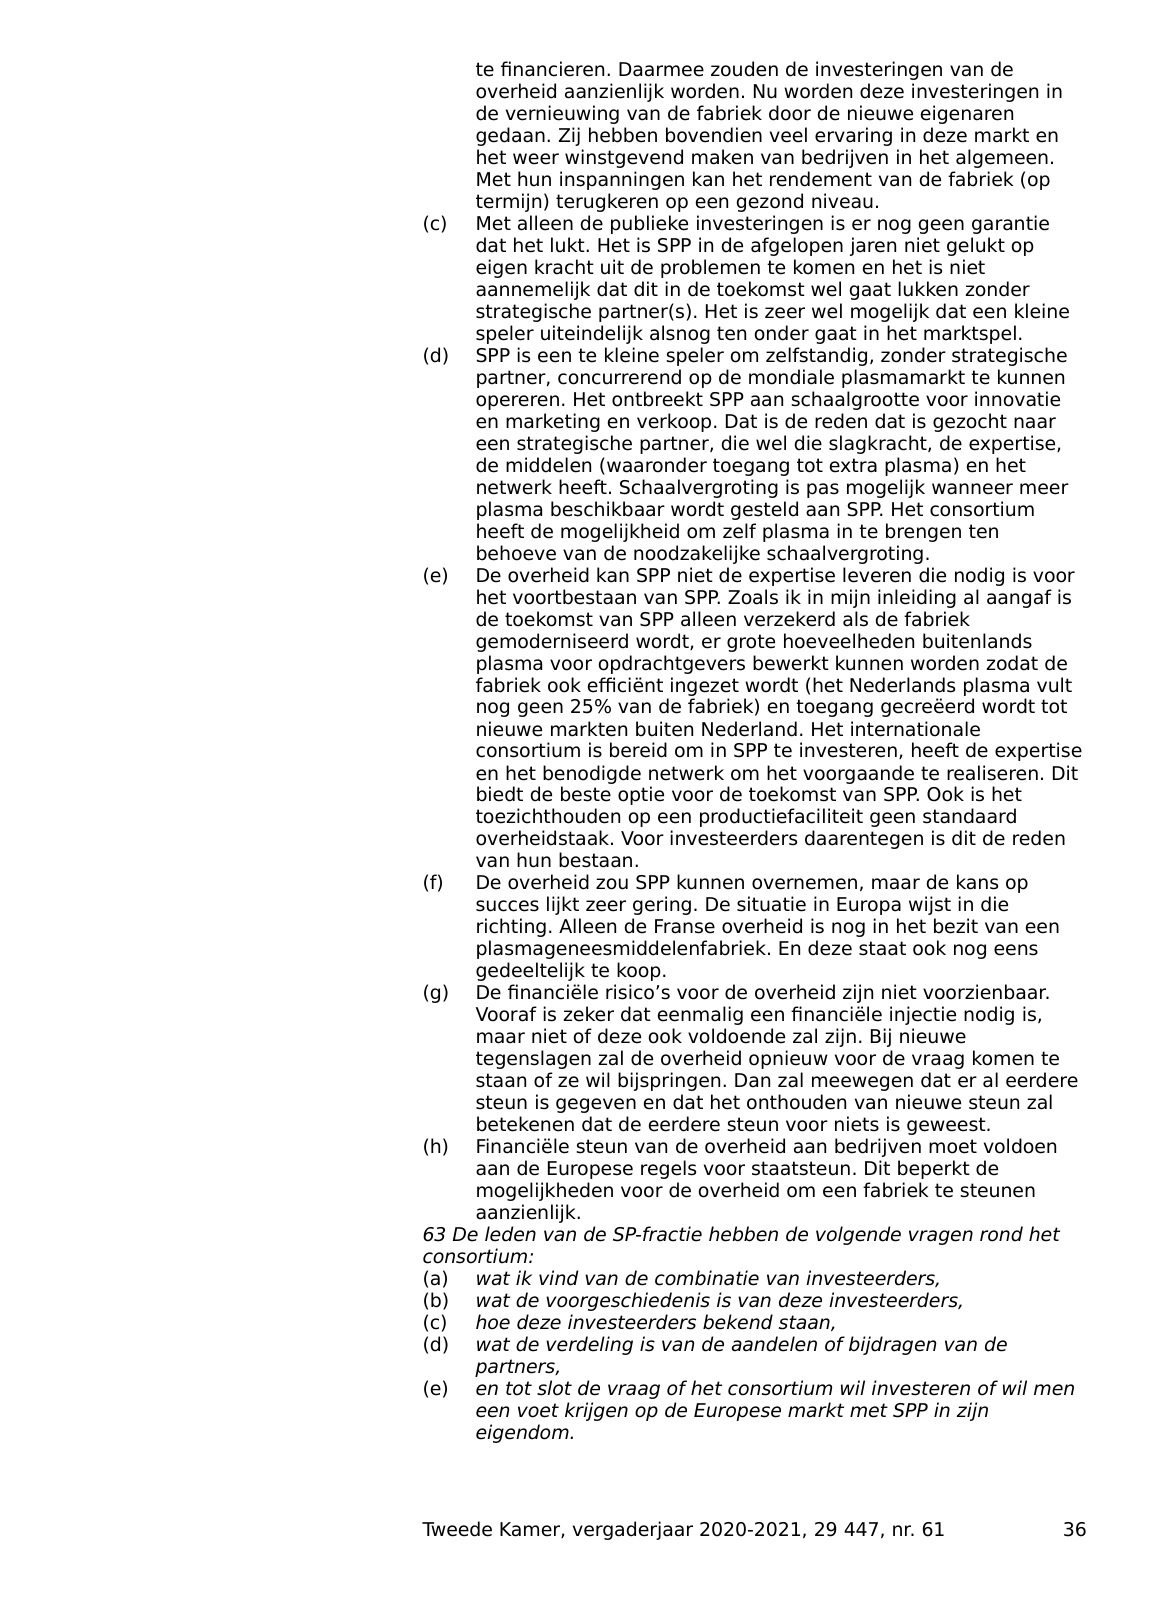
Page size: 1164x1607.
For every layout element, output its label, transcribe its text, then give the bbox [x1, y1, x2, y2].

text (e) De overheid kan SPP niet de expertise leveren die nodig is voor het voortbestaan van SPP. Zoals ik in mijn inleiding al aangaf is de toekomst van SPP alleen verzekerd als de fabriek gemoderniseerd wordt, er grote hoeveelheden buitenlands plasma voor opdrachtgevers bewerkt kunnen worden zodat de fabriek ook efficiënt ingezet wordt (het Nederlands plasma vult nog geen 25% van de fabriek) en toegang gecreëerd wordt tot nieuwe markten buiten Nederland. Het internationale consortium is bereid om in SPP te investeren, heeft de expertise en het benodigde netwerk om het voorgaande te realiseren. Dit biedt de beste optie voor de toekomst van SPP. Ook is het toezichthouden op een productiefaciliteit geen standaard overheidstaak. Voor investeerders daarentegen is dit de reden van hun bestaan. [422, 564, 1087, 872]
text (c) hoe deze investeerders bekend staan, [422, 1312, 1087, 1334]
text (c) Met alleen de publieke investeringen is er nog geen garantie dat het lukt. Het is SPP in de afgelopen jaren niet gelukt op eigen kracht uit de problemen te komen en het is niet aannemelijk dat dit in de toekomst wel gaat lukken zonder strategische partner(s). Het is zeer wel mogelijk dat een kleine speler uiteindelijk alsnog ten onder gaat in het marktspel. [422, 213, 1087, 345]
text 63 De leden van de SP-fractie hebben de volgende vragen rond het consortium: [422, 1224, 1087, 1268]
text (h) Financiële steun van de overheid aan bedrijven moet voldoen aan de Europese regels voor staatsteun. Dit beperkt de mogelijkheden voor de overheid om een fabriek te steunen aanzienlijk. [422, 1136, 1087, 1224]
text te financieren. Daarmee zouden de investeringen van de overheid aanzienlijk worden. Nu worden deze investeringen in de vernieuwing van de fabriek door de nieuwe eigenaren gedaan. Zij hebben bovendien veel ervaring in deze markt en het weer winstgevend maken van bedrijven in het algemeen. Met hun inspanningen kan het rendement van de fabriek (op termijn) terugkeren op een gezond niveau. [422, 59, 1087, 213]
text (d) wat de verdeling is van de aandelen of bijdragen van de partners, [422, 1334, 1087, 1378]
text (b) wat de voorgeschiedenis is van deze investeerders, [422, 1290, 1087, 1312]
text (d) SPP is een te kleine speler om zelfstandig, zonder strategische partner, concurrerend op de mondiale plasmamarkt te kunnen opereren. Het ontbreekt SPP aan schaalgrootte voor innovatie en marketing en verkoop. Dat is de reden dat is gezocht naar een strategische partner, die wel die slagkracht, de expertise, de middelen (waaronder toegang tot extra plasma) en het netwerk heeft. Schaalvergroting is pas mogelijk wanneer meer plasma beschikbaar wordt gesteld aan SPP. Het consortium heeft de mogelijkheid om zelf plasma in te brengen ten behoeve van de noodzakelijke schaalvergroting. [422, 345, 1087, 564]
text (a) wat ik vind van de combinatie van investeerders, [422, 1268, 1087, 1290]
text (f) De overheid zou SPP kunnen overnemen, maar de kans op succes lijkt zeer gering. De situatie in Europa wijst in die richting. Alleen de Franse overheid is nog in het bezit van een plasmageneesmiddelenfabriek. En deze staat ook nog eens gedeeltelijk te koop. [422, 872, 1087, 982]
text (e) en tot slot de vraag of het consortium wil investeren of wil men een voet krijgen op de Europese markt met SPP in zijn eigendom. [422, 1378, 1087, 1444]
text (g) De financiële risico’s voor de overheid zijn niet voorzienbaar. Vooraf is zeker dat eenmalig een financiële injectie nodig is, maar niet of deze ook voldoende zal zijn. Bij nieuwe tegenslagen zal de overheid opnieuw voor de vraag komen te staan of ze wil bijspringen. Dan zal meewegen dat er al eerdere steun is gegeven en dat het onthouden van nieuwe steun zal betekenen dat de eerdere steun voor niets is geweest. [422, 982, 1087, 1136]
